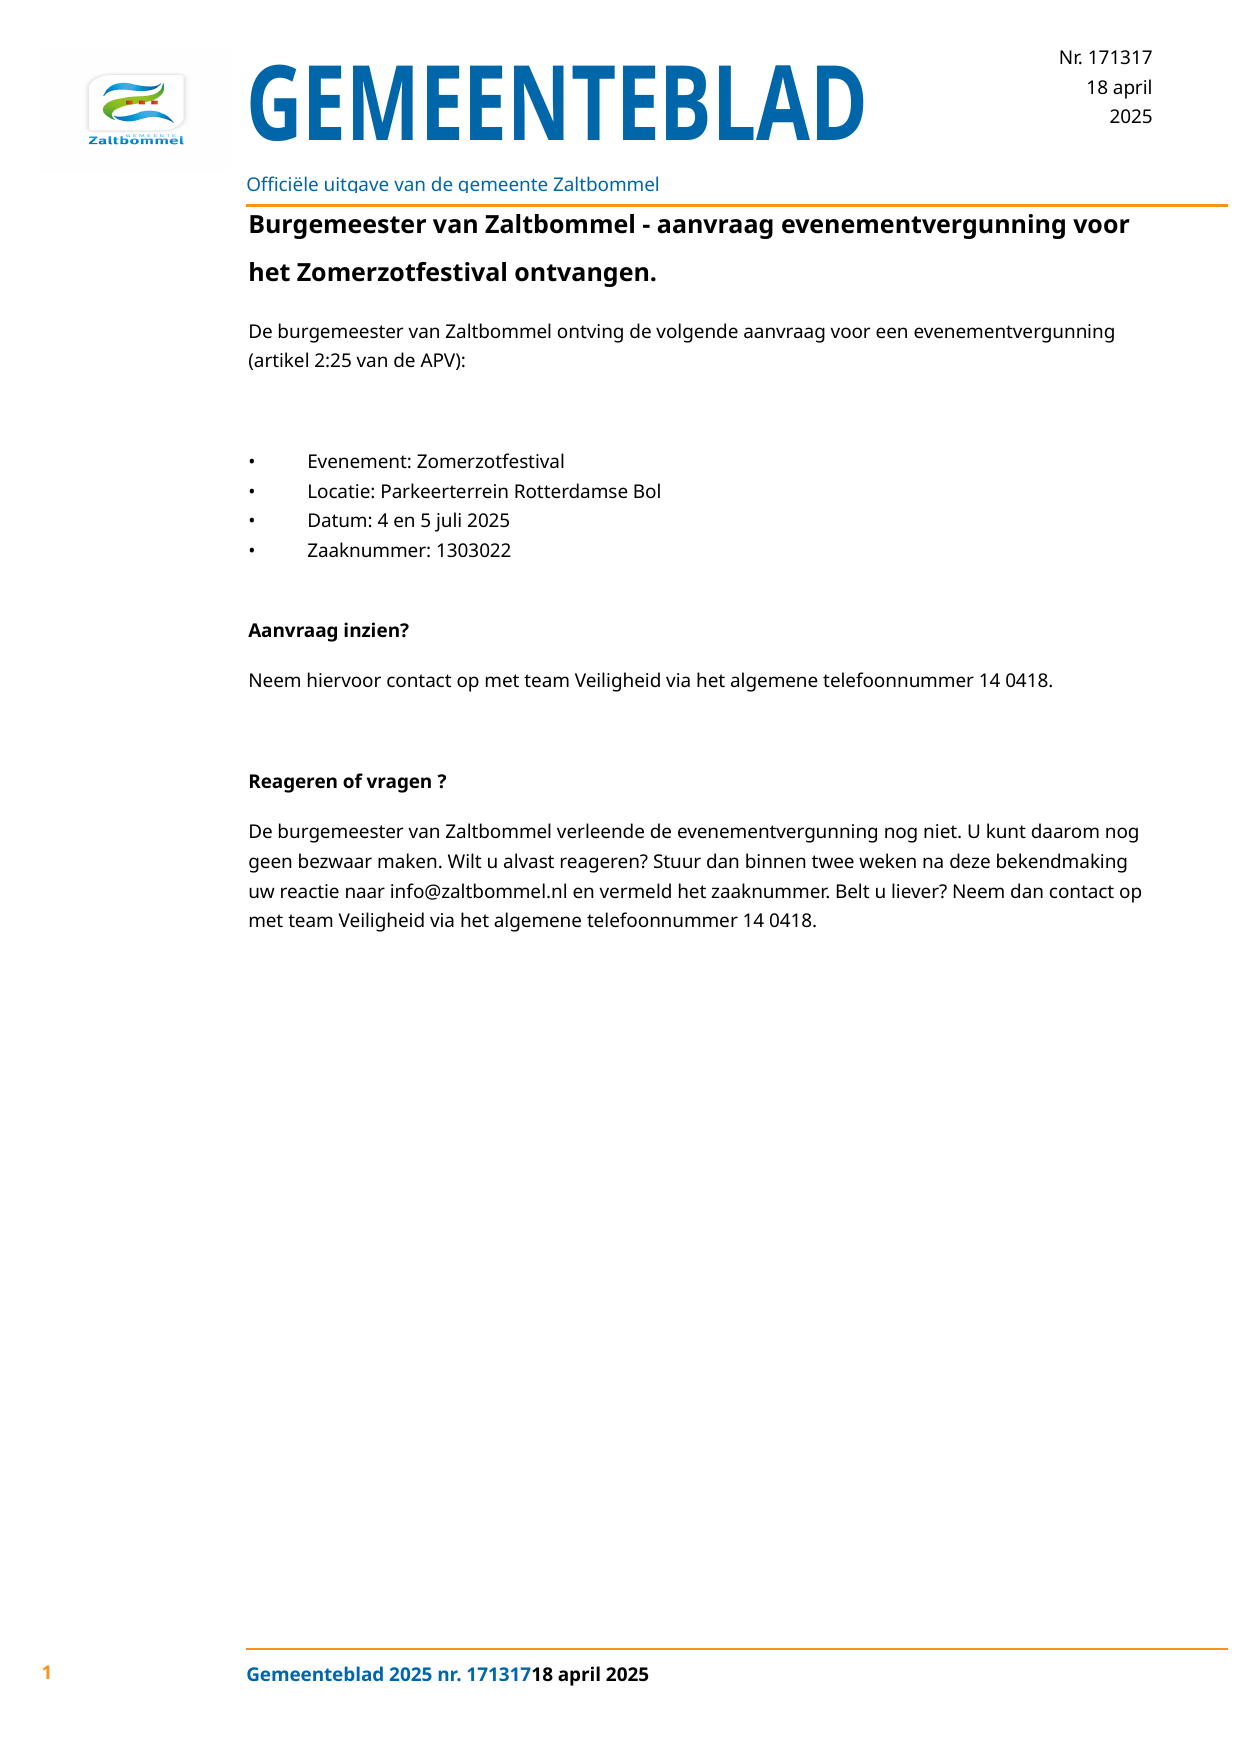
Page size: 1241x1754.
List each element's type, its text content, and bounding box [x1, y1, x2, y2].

list Datum: 4 en 5 juli 2025 [248, 507, 1152, 533]
picture [41, 47, 231, 172]
text De burgemeester van Zaltbommel ontving de volgende aanvraag voor een evenementvergunning (artikel 2:25 van de APV): [248, 318, 1152, 373]
text Reageren of vragen ? [248, 768, 1152, 794]
list Evenement: Zomerzotfestival [248, 448, 1152, 474]
text Burgemeester van Zaltbommel - aanvraag evenementvergunning voor het Zomerzotfestival ontvangen. [248, 207, 1152, 288]
text Aanvraag inzien? [248, 617, 1152, 643]
text Neem hiervoor contact op met team Veiligheid via het algemene telefoonnummer 14 0418. [248, 667, 1152, 693]
list Locatie: Parkeerterrein Rotterdamse Bol [248, 478, 1152, 504]
text De burgemeester van Zaltbommel verleende de evenementvergunning nog niet. U kunt daarom nog geen bezwaar maken. Wilt u alvast reageren? Stuur dan binnen twee weken na deze bekendmaking uw reactie naar info@zaltbommel.nl en vermeld het zaaknummer. Belt u liever? Neem dan contact op met team Veiligheid via het algemene telefoonnummer 14 0418. [248, 819, 1152, 933]
list Zaaknummer: 1303022 [248, 537, 1152, 563]
